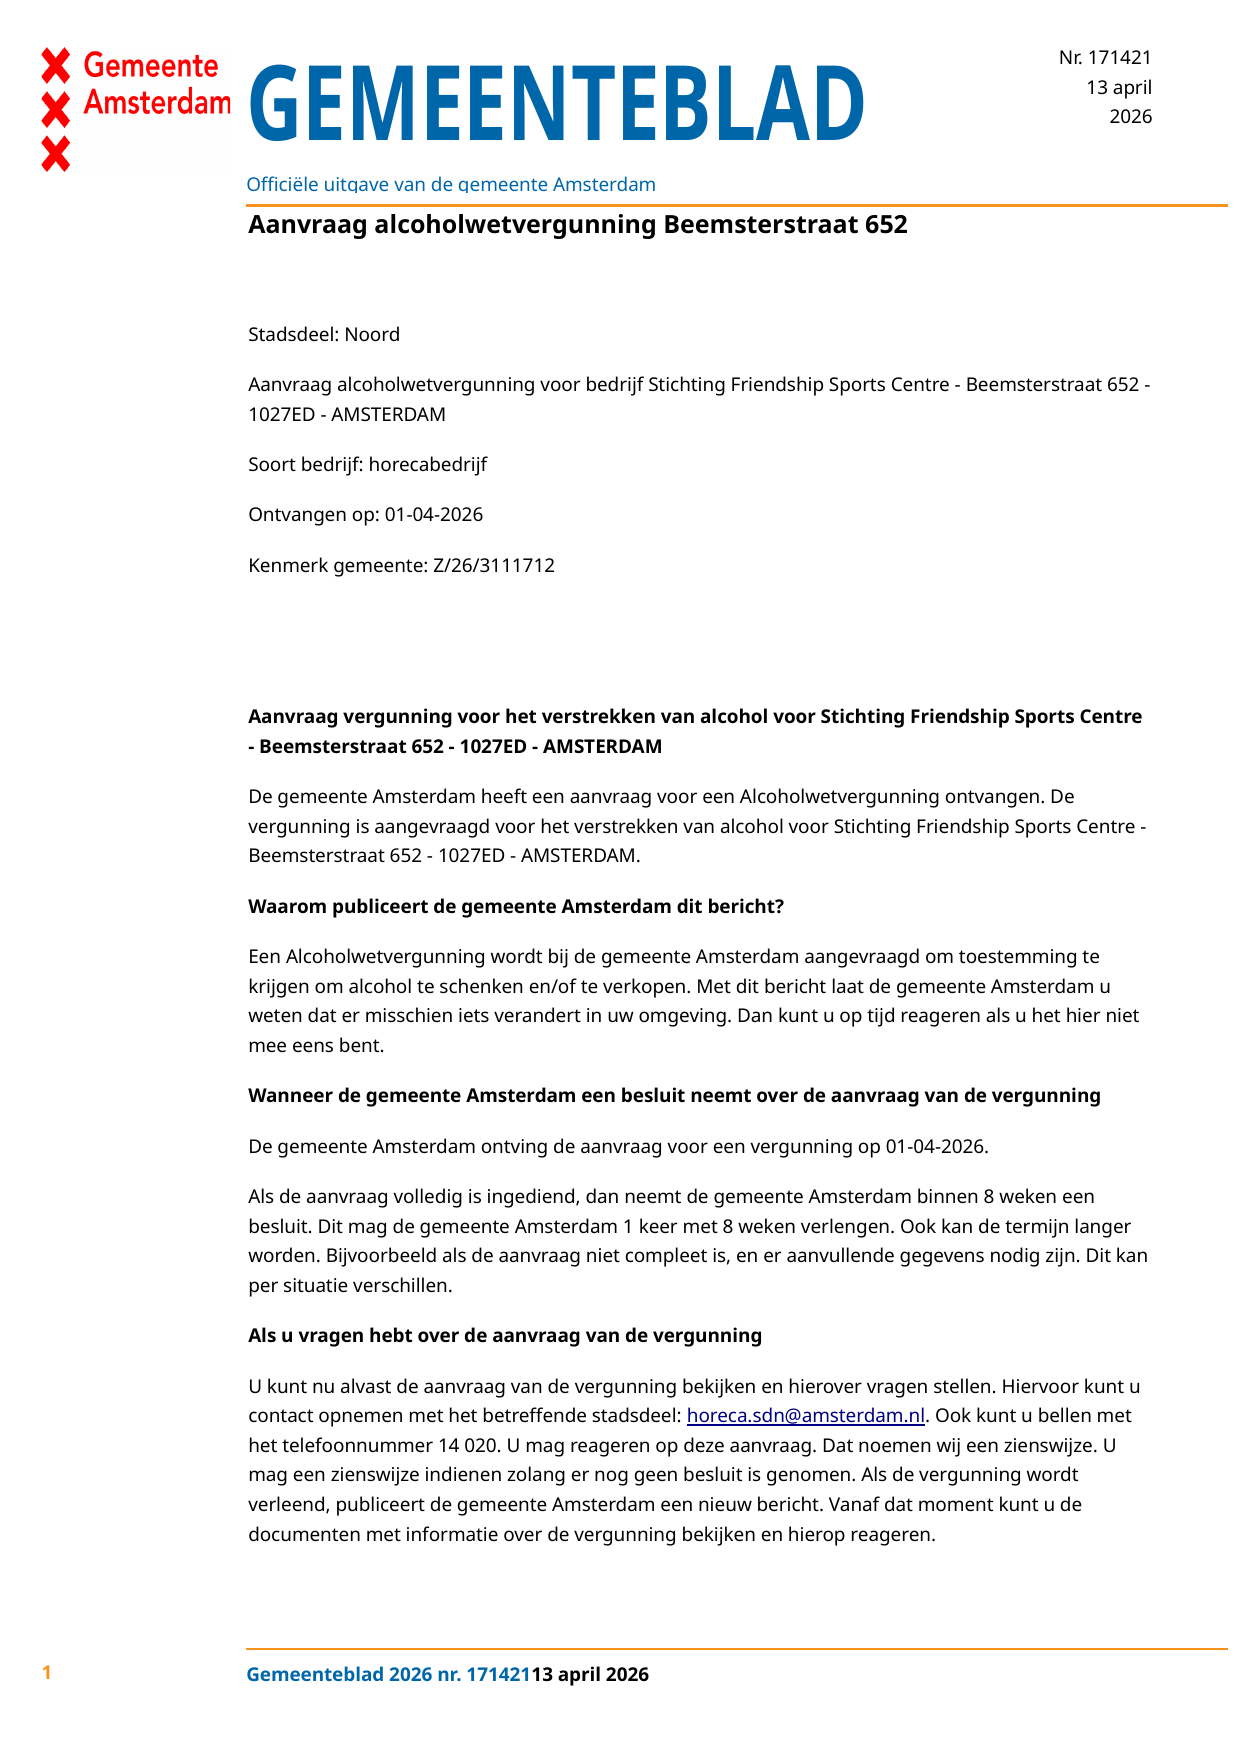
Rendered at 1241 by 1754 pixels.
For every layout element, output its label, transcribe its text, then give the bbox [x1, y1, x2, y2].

text Soort bedrijf: horecabedrijf [248, 451, 1152, 477]
text Wanneer de gemeente Amsterdam een besluit neemt over de aanvraag van de vergunning [248, 1082, 1152, 1108]
text Aanvraag vergunning voor het verstrekken van alcohol voor Stichting Friendship Sports Centre - Beemsterstraat 652 - 1027ED - AMSTERDAM [248, 703, 1152, 758]
text De gemeente Amsterdam ontving de aanvraag voor een vergunning op 01-04-2026. [248, 1133, 1152, 1158]
text De gemeente Amsterdam heeft een aanvraag voor een Alcoholwetvergunning ontvangen. De vergunning is aangevraagd voor het verstrekken van alcohol voor Stichting Friendship Sports Centre - Beemsterstraat 652 - 1027ED - AMSTERDAM. [248, 783, 1152, 868]
text Stadsdeel: Noord [248, 321, 1152, 346]
text Waarom publiceert de gemeente Amsterdam dit bericht? [248, 893, 1152, 918]
text Aanvraag alcoholwetvergunning voor bedrijf Stichting Friendship Sports Centre - Beemsterstraat 652 - 1027ED - AMSTERDAM [248, 371, 1152, 426]
text Als u vragen hebt over de aanvraag van de vergunning [248, 1322, 1152, 1348]
picture [41, 47, 231, 172]
text Kenmerk gemeente: Z/26/3111712 [248, 552, 1152, 578]
text Een Alcoholwetvergunning wordt bij de gemeente Amsterdam aangevraagd om toestemming te krijgen om alcohol te schenken en/of te verkopen. Met dit bericht laat de gemeente Amsterdam u weten dat er misschien iets verandert in uw omgeving. Dan kunt u op tijd reageren als u het hier niet mee eens bent. [248, 943, 1152, 1058]
text U kunt nu alvast de aanvraag van de vergunning bekijken en hierover vragen stellen. Hiervoor kunt u contact opnemen met het betreffende stadsdeel: horeca.sdn@amsterdam.nl. Ook kunt u bellen met het telefoonnummer 14 020. U mag reageren op deze aanvraag. Dat noemen wij een zienswijze. U mag een zienswijze indienen zolang er nog geen besluit is genomen. Als de vergunning wordt verleend, publiceert de gemeente Amsterdam een nieuw bericht. Vanaf dat moment kunt u de documenten met informatie over de vergunning bekijken en hierop reageren. [248, 1373, 1152, 1546]
text Als de aanvraag volledig is ingediend, dan neemt de gemeente Amsterdam binnen 8 weken een besluit. Dit mag de gemeente Amsterdam 1 keer met 8 weken verlengen. Ook kan de termijn langer worden. Bijvoorbeeld als de aanvraag niet compleet is, en er aanvullende gegevens nodig zijn. Dit kan per situatie verschillen. [248, 1183, 1152, 1298]
text Aanvraag alcoholwetvergunning Beemsterstraat 652 [248, 207, 1152, 241]
text Ontvangen op: 01-04-2026 [248, 502, 1152, 527]
